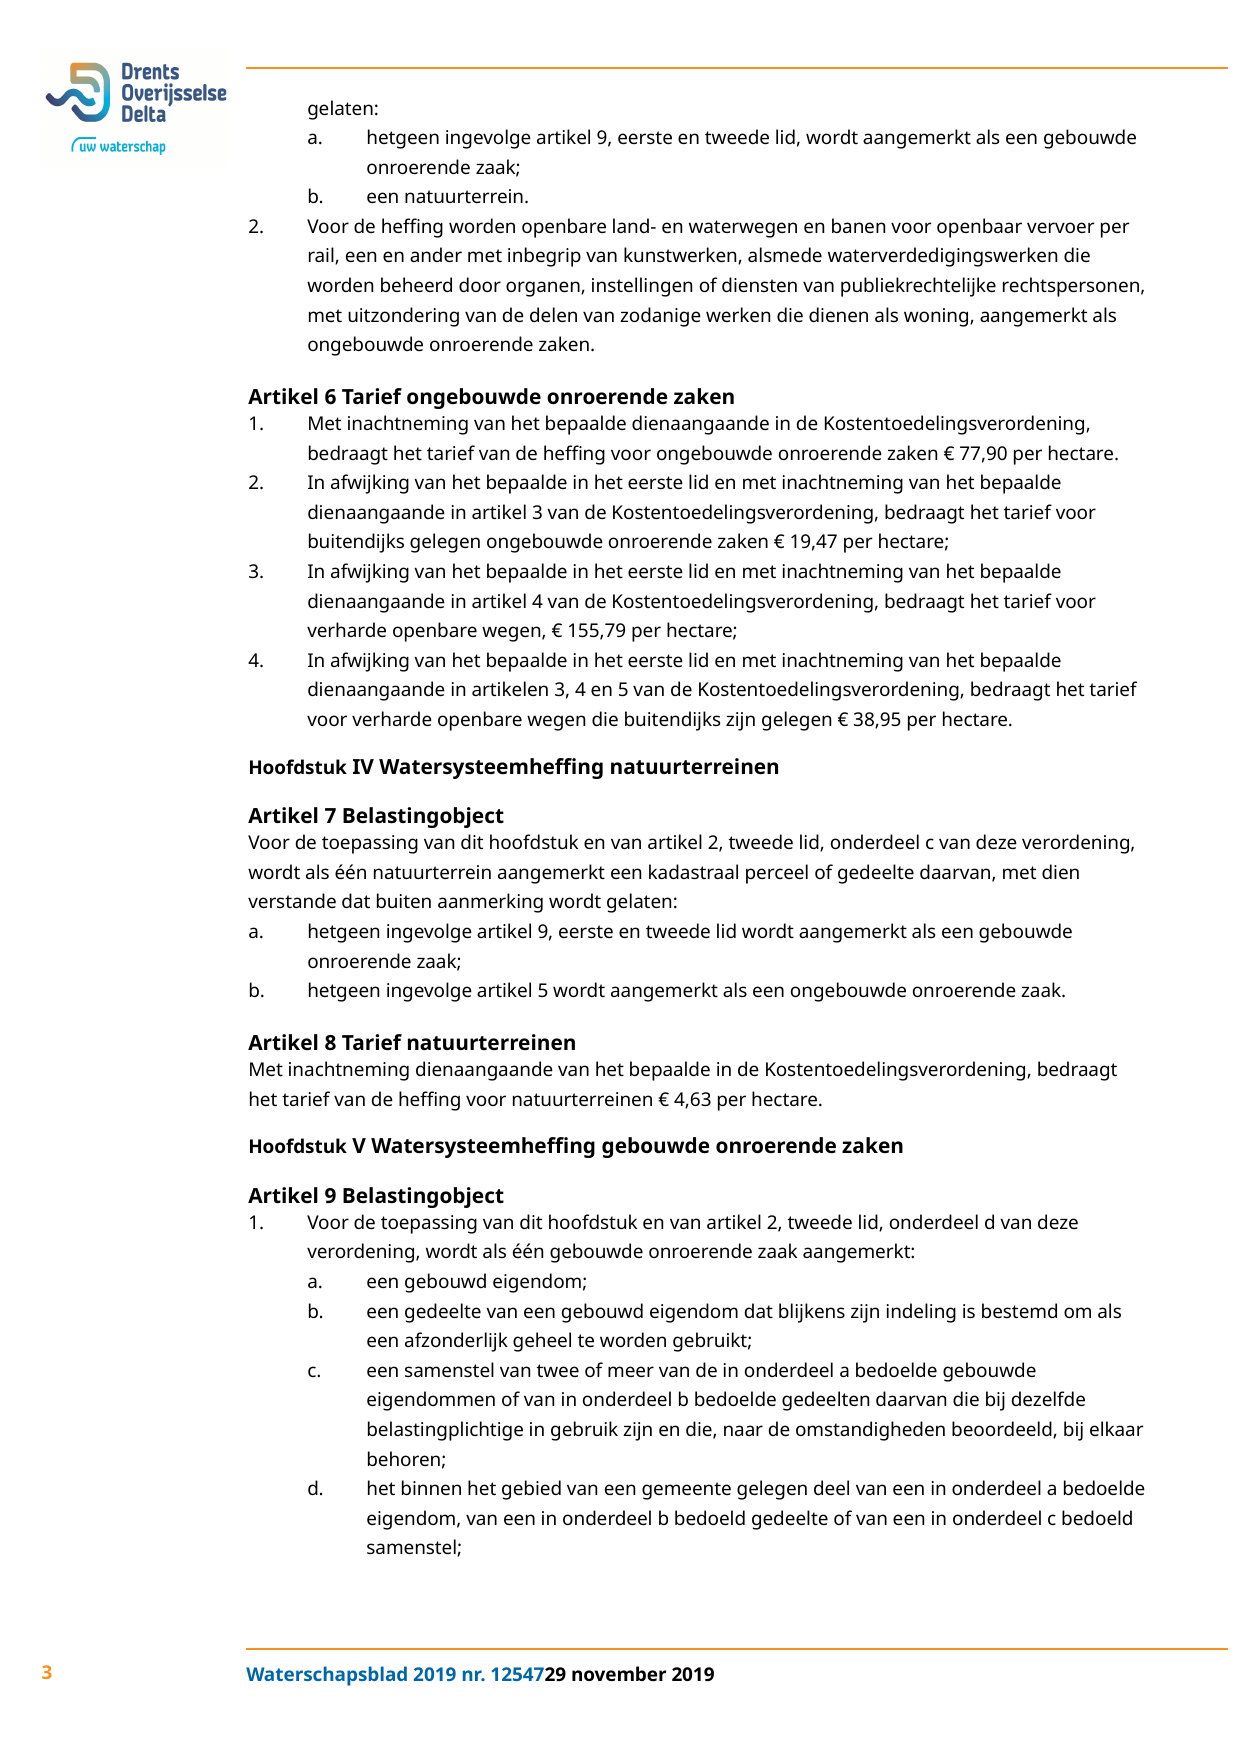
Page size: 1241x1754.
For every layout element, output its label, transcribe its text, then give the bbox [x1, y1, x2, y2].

list In afwijking van het bepaalde in het eerste lid en met inachtneming van het bepaalde dienaangaande in artikel 3 van de Kostentoedelingsverordening, bedraagt het tarief voor buitendijks gelegen ongebouwde onroerende zaken € 19,47 per hectare; [248, 469, 1152, 554]
text Voor de toepassing van dit hoofdstuk en van artikel 2, tweede lid, onderdeel c van deze verordening, wordt als één natuurterrein aangemerkt een kadastraal perceel of gedeelte daarvan, met dien verstande dat buiten aanmerking wordt gelaten: [248, 829, 1152, 914]
text Artikel 7 Belastingobject [248, 801, 1152, 829]
picture [41, 47, 231, 172]
list een gedeelte van een gebouwd eigendom dat blijkens zijn indeling is bestemd om als een afzonderlijk geheel te worden gebruikt; [307, 1298, 1152, 1353]
text Met inachtneming dienaangaande van het bepaalde in de Kostentoedelingsverordening, bedraagt het tarief van de heffing voor natuurterreinen € 4,63 per hectare. [248, 1056, 1152, 1112]
list Voor de toepassing van dit hoofdstuk en van artikel 2, tweede lid, onderdeel d van deze verordening, wordt als één gebouwde onroerende zaak aangemerkt: [248, 1209, 1152, 1264]
text Hoofdstuk IV Watersysteemheffing natuurterreinen [248, 752, 1152, 780]
text Artikel 8 Tarief natuurterreinen [248, 1028, 1152, 1056]
list Met inachtneming van het bepaalde dienaangaande in de Kostentoedelingsverordening, bedraagt het tarief van de heffing voor ongebouwde onroerende zaken € 77,90 per hectare. [248, 410, 1152, 466]
text Artikel 6 Tarief ongebouwde onroerende zaken [248, 382, 1152, 410]
list een samenstel van twee of meer van de in onderdeel a bedoelde gebouwde eigendommen of van in onderdeel b bedoelde gedeelten daarvan die bij dezelfde belastingplichtige in gebruik zijn en die, naar de omstandigheden beoordeeld, bij elkaar behoren; [307, 1357, 1152, 1472]
text Hoofdstuk V Watersysteemheffing gebouwde onroerende zaken [248, 1131, 1152, 1160]
list hetgeen ingevolge artikel 9, eerste en tweede lid, wordt aangemerkt als een gebouwde onroerende zaak; [307, 124, 1152, 180]
list In afwijking van het bepaalde in het eerste lid en met inachtneming van het bepaalde dienaangaande in artikelen 3, 4 en 5 van de Kostentoedelingsverordening, bedraagt het tarief voor verharde openbare wegen die buitendijks zijn gelegen € 38,95 per hectare. [248, 647, 1152, 732]
list gelaten: [248, 95, 1152, 121]
list In afwijking van het bepaalde in het eerste lid en met inachtneming van het bepaalde dienaangaande in artikel 4 van de Kostentoedelingsverordening, bedraagt het tarief voor verharde openbare wegen, € 155,79 per hectare; [248, 558, 1152, 643]
list het binnen het gebied van een gemeente gelegen deel van een in onderdeel a bedoelde eigendom, van een in onderdeel b bedoeld gedeelte of van een in onderdeel c bedoeld samenstel; [307, 1475, 1152, 1560]
list hetgeen ingevolge artikel 9, eerste en tweede lid wordt aangemerkt als een gebouwde onroerende zaak; [248, 918, 1152, 973]
list Voor de heffing worden openbare land- en waterwegen en banen voor openbaar vervoer per rail, een en ander met inbegrip van kunstwerken, alsmede waterverdedigingswerken die worden beheerd door organen, instellingen of diensten van publiekrechtelijke rechtspersonen, met uitzondering van de delen van zodanige werken die dienen als woning, aangemerkt als ongebouwde onroerende zaken. [248, 213, 1152, 357]
list hetgeen ingevolge artikel 5 wordt aangemerkt als een ongebouwde onroerende zaak. [248, 977, 1152, 1003]
list een natuurterrein. [307, 183, 1152, 209]
text Artikel 9 Belastingobject [248, 1181, 1152, 1209]
list een gebouwd eigendom; [307, 1268, 1152, 1294]
